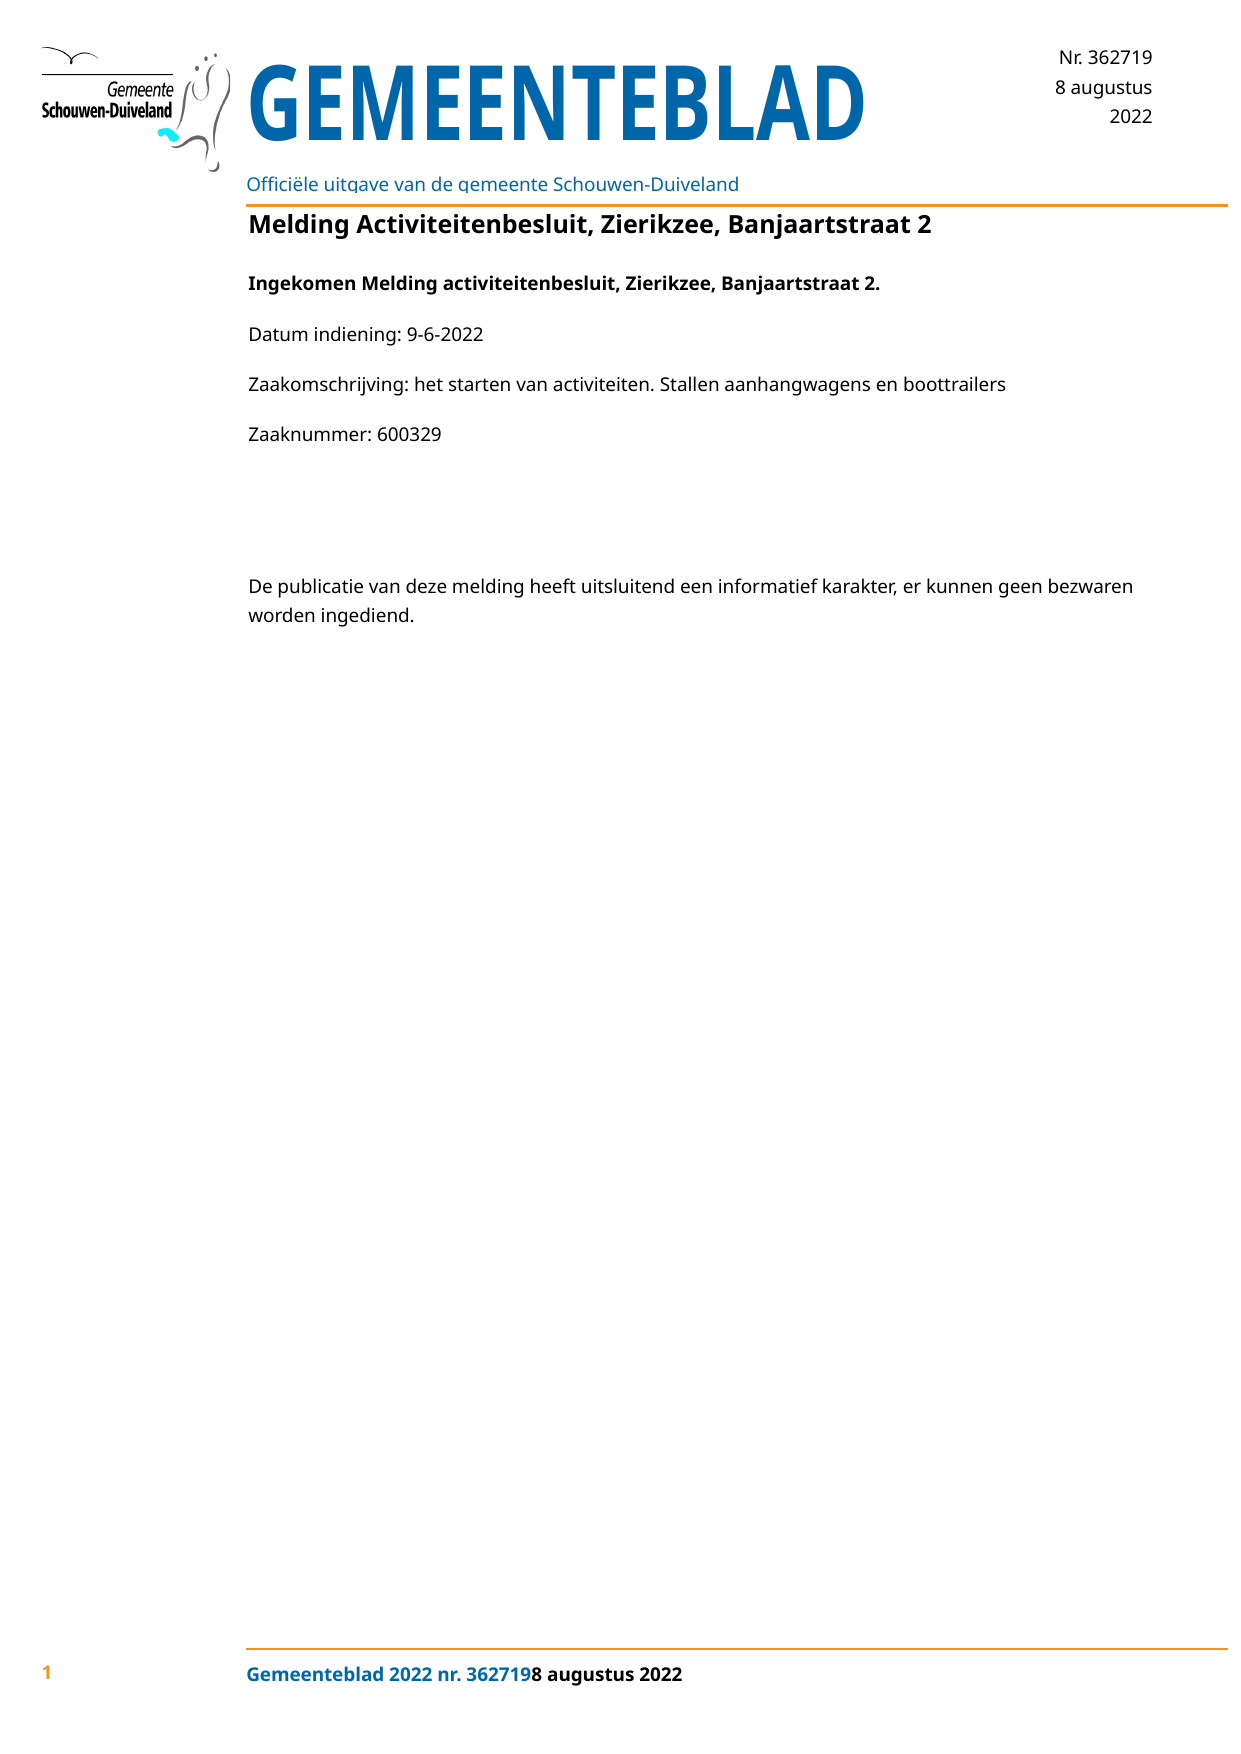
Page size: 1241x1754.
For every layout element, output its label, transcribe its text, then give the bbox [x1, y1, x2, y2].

text Zaakomschrijving: het starten van activiteiten. Stallen aanhangwagens en boottrailers [248, 371, 1152, 397]
text De publicatie van deze melding heeft uitsluitend een informatief karakter, er kunnen geen bezwaren worden ingediend. [248, 573, 1152, 628]
text Melding Activiteitenbesluit, Zierikzee, Banjaartstraat 2 [248, 207, 1152, 241]
picture [41, 47, 231, 172]
text Zaaknummer: 600329 [248, 422, 1152, 447]
text Datum indiening: 9-6-2022 [248, 321, 1152, 346]
text Ingekomen Melding activiteitenbesluit, Zierikzee, Banjaartstraat 2. [248, 270, 1152, 296]
